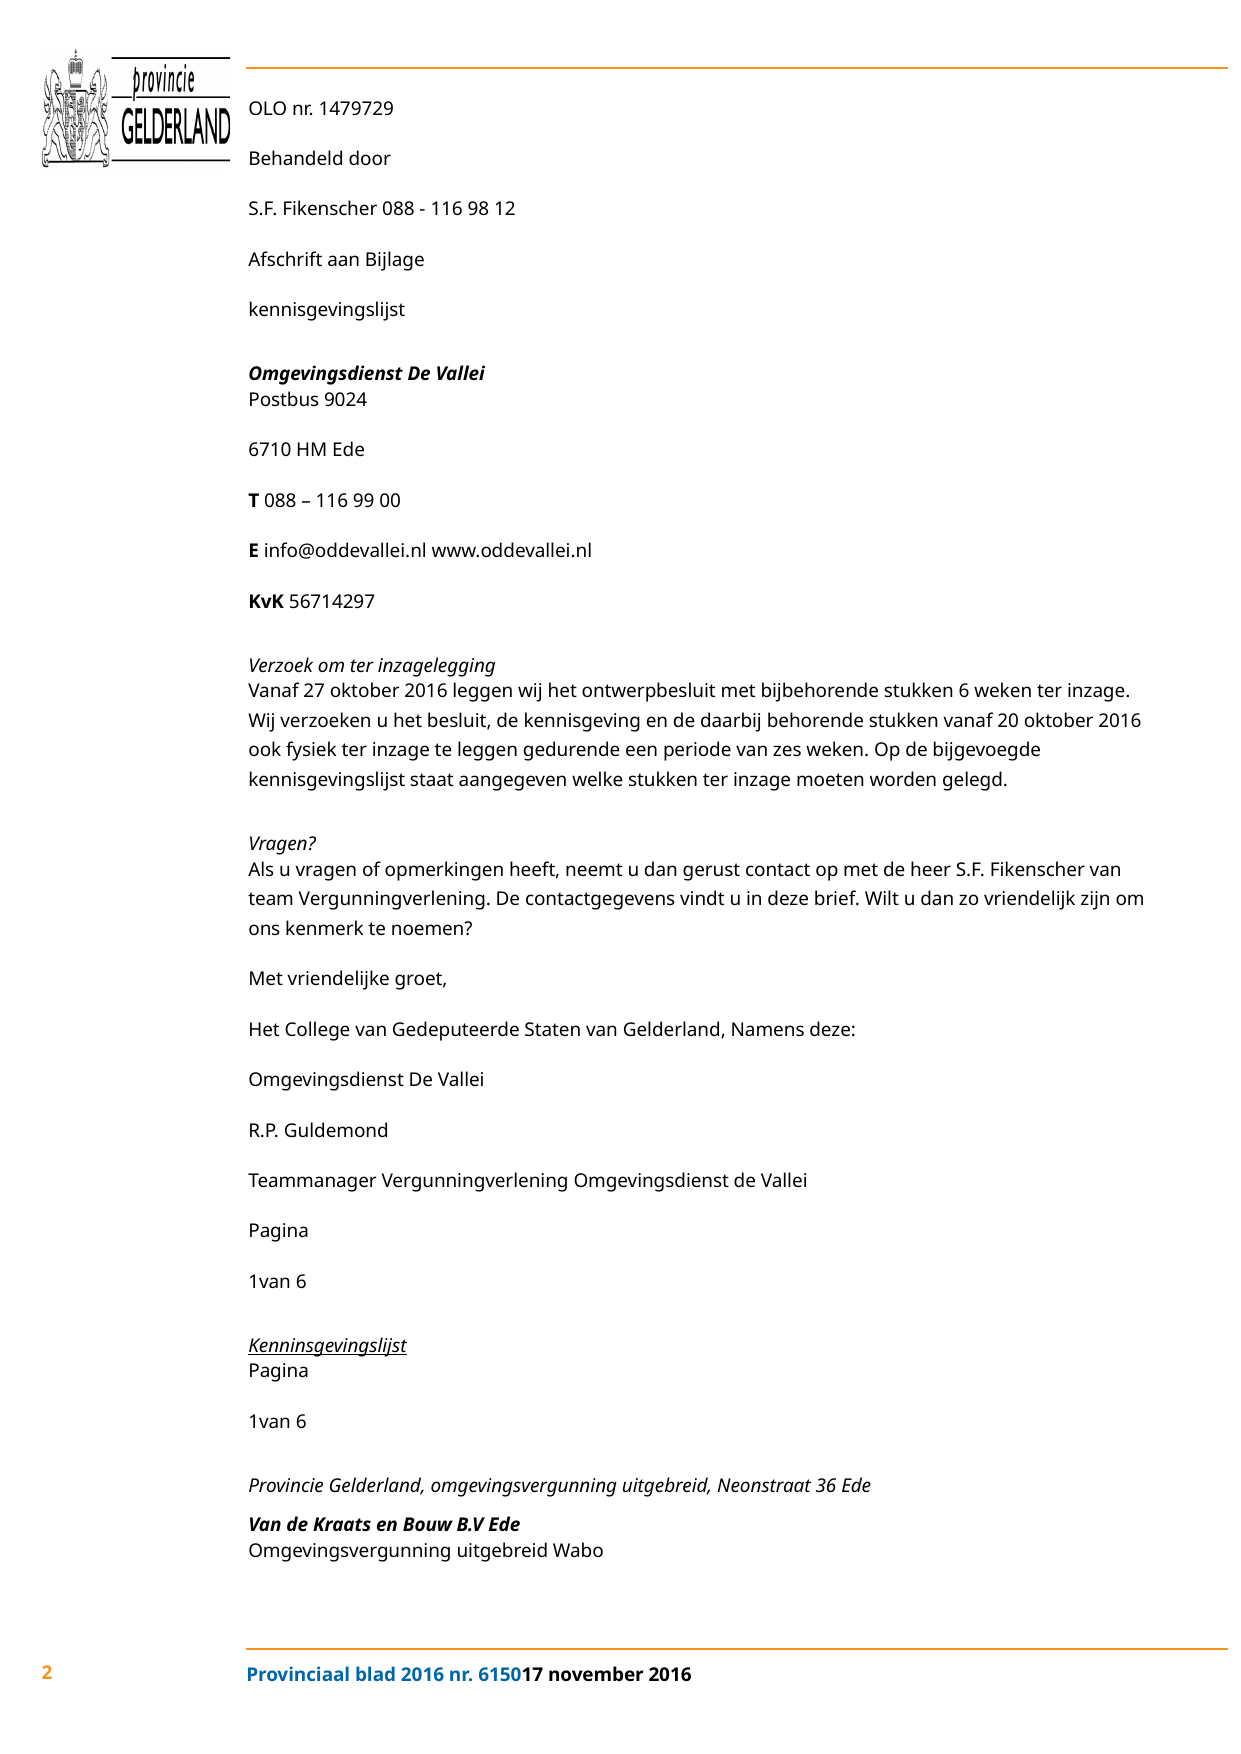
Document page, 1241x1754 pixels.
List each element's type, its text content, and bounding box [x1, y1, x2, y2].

text Als u vragen of opmerkingen heeft, neemt u dan gerust contact op met de heer S.F. Fikenscher van team Vergunningverlening. De contactgegevens vindt u in deze brief. Wilt u dan zo vriendelijk zijn om ons kenmerk te noemen? [248, 856, 1152, 941]
text Kenninsgevingslijst [248, 1332, 1152, 1358]
text Vanaf 27 oktober 2016 leggen wij het ontwerpbesluit met bijbehorende stukken 6 weken ter inzage. Wij verzoeken u het besluit, de kennisgeving en de daarbij behorende stukken vanaf 20 oktober 2016 ook fysiek ter inzage te leggen gedurende een periode van zes weken. Op de bijgevoegde kennisgevingslijst staat aangegeven welke stukken ter inzage moeten worden gelegd. [248, 677, 1152, 792]
picture [41, 47, 231, 172]
text Afschrift aan Bijlage [248, 246, 1152, 272]
text kennisgevingslijst [248, 296, 1152, 322]
text S.F. Fikenscher 088 - 116 98 12 [248, 196, 1152, 221]
text E info@oddevallei.nl www.oddevallei.nl [248, 537, 1152, 563]
text Vragen? [248, 830, 1152, 856]
text Het College van Gedeputeerde Staten van Gelderland, Namens deze: [248, 1016, 1152, 1042]
text Behandeld door [248, 145, 1152, 171]
text Pagina [248, 1358, 1152, 1383]
text 1van 6 [248, 1268, 1152, 1294]
text 1van 6 [248, 1408, 1152, 1434]
text Provincie Gelderland, omgevingsvergunning uitgebreid, Neonstraat 36 Ede [248, 1472, 1152, 1498]
text Teammanager Vergunningverlening Omgevingsdienst de Vallei [248, 1167, 1152, 1193]
text Omgevingsdienst De Vallei [248, 1066, 1152, 1092]
text Verzoek om ter inzagelegging [248, 652, 1152, 677]
text 6710 HM Ede [248, 437, 1152, 462]
text Omgevingsdienst De Vallei [248, 360, 1152, 386]
text Met vriendelijke groet, [248, 966, 1152, 991]
text Omgevingsvergunning uitgebreid Wabo [248, 1537, 1152, 1563]
text OLO nr. 1479729 [248, 95, 1152, 121]
text R.P. Guldemond [248, 1117, 1152, 1142]
text Van de Kraats en Bouw B.V Ede [248, 1511, 1152, 1537]
text Pagina [248, 1218, 1152, 1243]
text KvK 56714297 [248, 588, 1152, 613]
text Postbus 9024 [248, 386, 1152, 412]
text T 088 – 116 99 00 [248, 487, 1152, 513]
